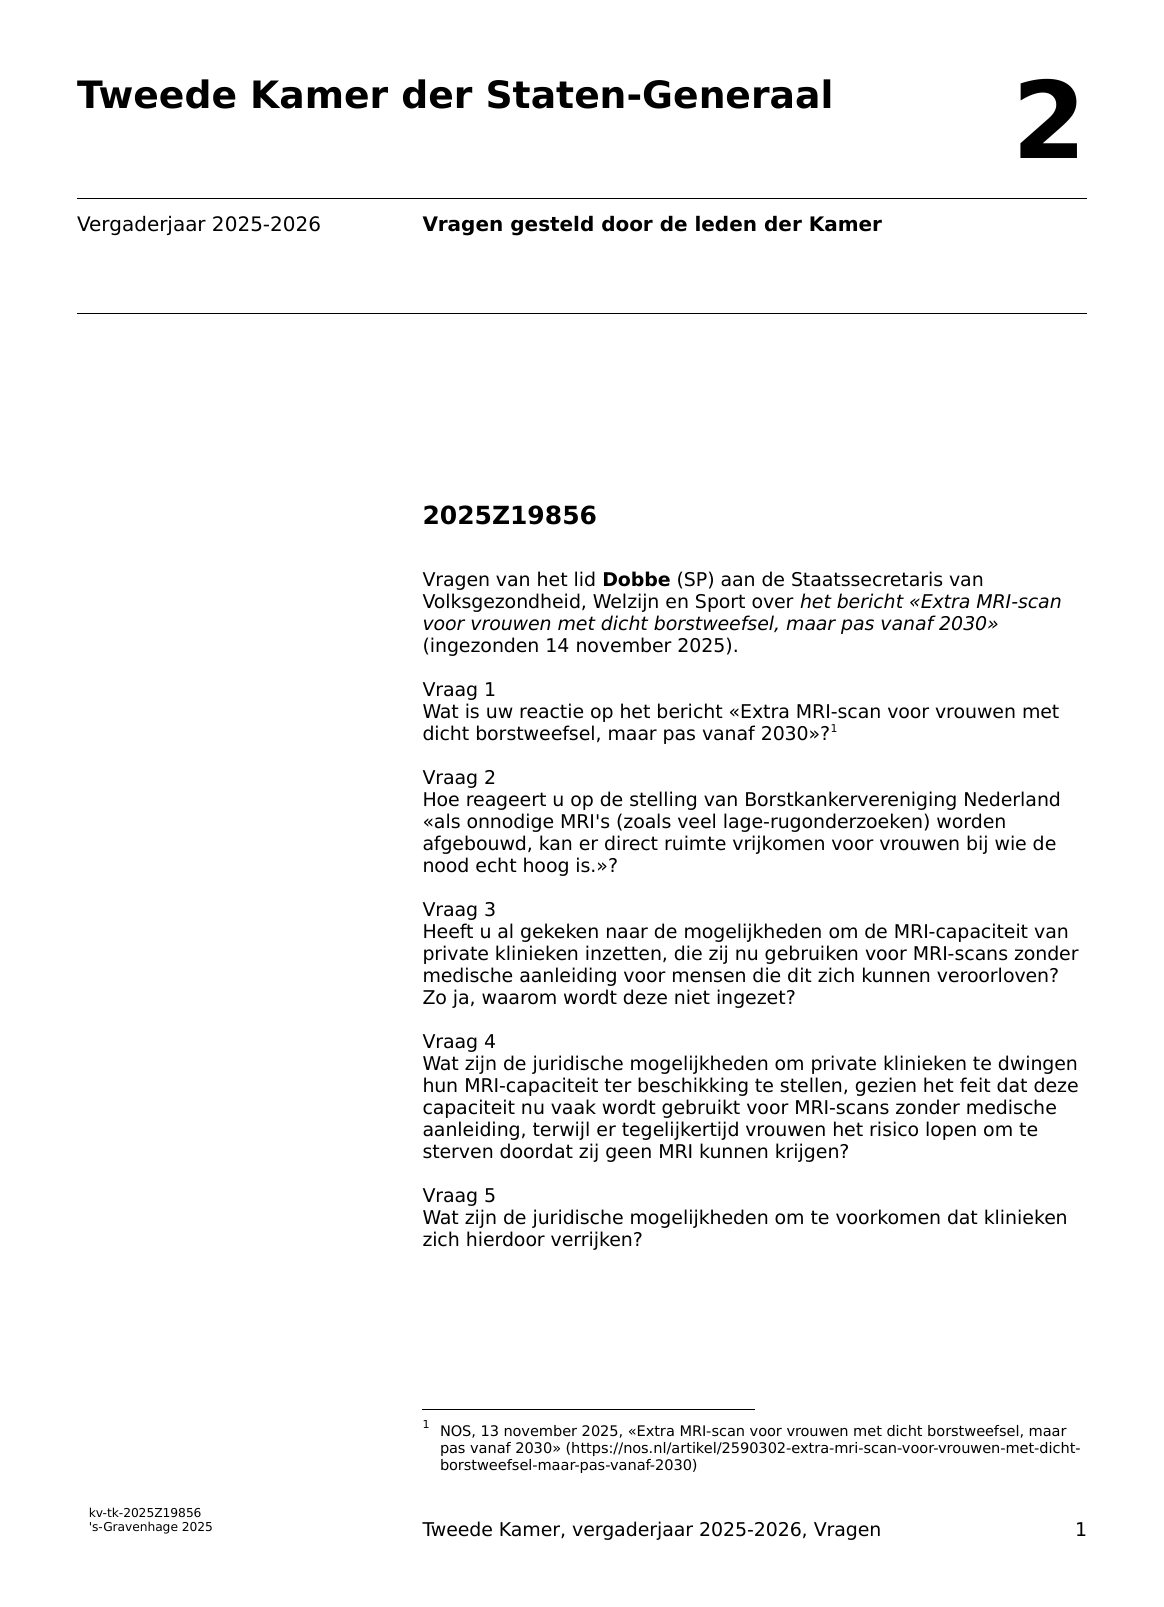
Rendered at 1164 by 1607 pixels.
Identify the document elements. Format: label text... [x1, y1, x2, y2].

text kv-tk-2025Z19856 [88, 1506, 323, 1520]
table_cell Vragen gesteld door de leden der Kamer [422, 199, 1087, 313]
text Hoe reageert u op de stelling van Borstkankervereniging Nederland «als onnodige MRI's (zoals veel lage-rugonderzoeken) worden afgebouwd, kan er direct ruimte vrijkomen voor vrouwen bij wie de nood echt hoog is.»? [422, 789, 1087, 877]
text Vraag 5 [422, 1185, 1087, 1207]
text Heeft u al gekeken naar de mogelijkheden om de MRI-capaciteit van private klinieken inzetten, die zij nu gebruiken voor MRI-scans zonder medische aanleiding voor mensen die dit zich kunnen veroorloven? Zo ja, waarom wordt deze niet ingezet? [422, 921, 1087, 1009]
table_cell Vergaderjaar 2025-2026 [77, 199, 422, 313]
text Vragen van het lid Dobbe (SP) aan de Staatssecretaris van Volksgezondheid, Welzijn en Sport over het bericht «Extra MRI-scan voor vrouwen met dicht borstweefsel, maar pas vanaf 2030» (ingezonden 14 november 2025). [422, 569, 1087, 657]
table_header 2 [886, 59, 1087, 198]
text Wat is uw reactie op het bericht «Extra MRI-scan voor vrouwen met dicht borstweefsel, maar pas vanaf 2030»? [422, 701, 1087, 745]
text Vraag 2 [422, 767, 1087, 789]
text Vraag 3 [422, 899, 1087, 921]
text Wat zijn de juridische mogelijkheden om private klinieken te dwingen hun MRI-capaciteit ter beschikking te stellen, gezien het feit dat deze capaciteit nu vaak wordt gebruikt voor MRI-scans zonder medische aanleiding, terwijl er tegelijkertijd vrouwen het risico lopen om te sterven doordat zij geen MRI kunnen krijgen? [422, 1053, 1087, 1163]
text Vraag 1 [422, 679, 1087, 701]
text Vraag 4 [422, 1031, 1087, 1053]
text 2025Z19856 [422, 501, 1087, 531]
text NOS, 13 november 2025, «Extra MRI-scan voor vrouwen met dicht borstweefsel, maar pas vanaf 2030» (https://nos.nl/artikel/2590302-extra-mri-scan-voor-vrouwen-met-dicht-borstweefsel-maar-pas-vanaf-2030) [422, 1418, 1087, 1474]
table_header Tweede Kamer der Staten-Generaal [77, 59, 886, 198]
text 's-Gravenhage 2025 [88, 1520, 323, 1534]
text Wat zijn de juridische mogelijkheden om te voorkomen dat klinieken zich hierdoor verrijken? [422, 1207, 1087, 1251]
